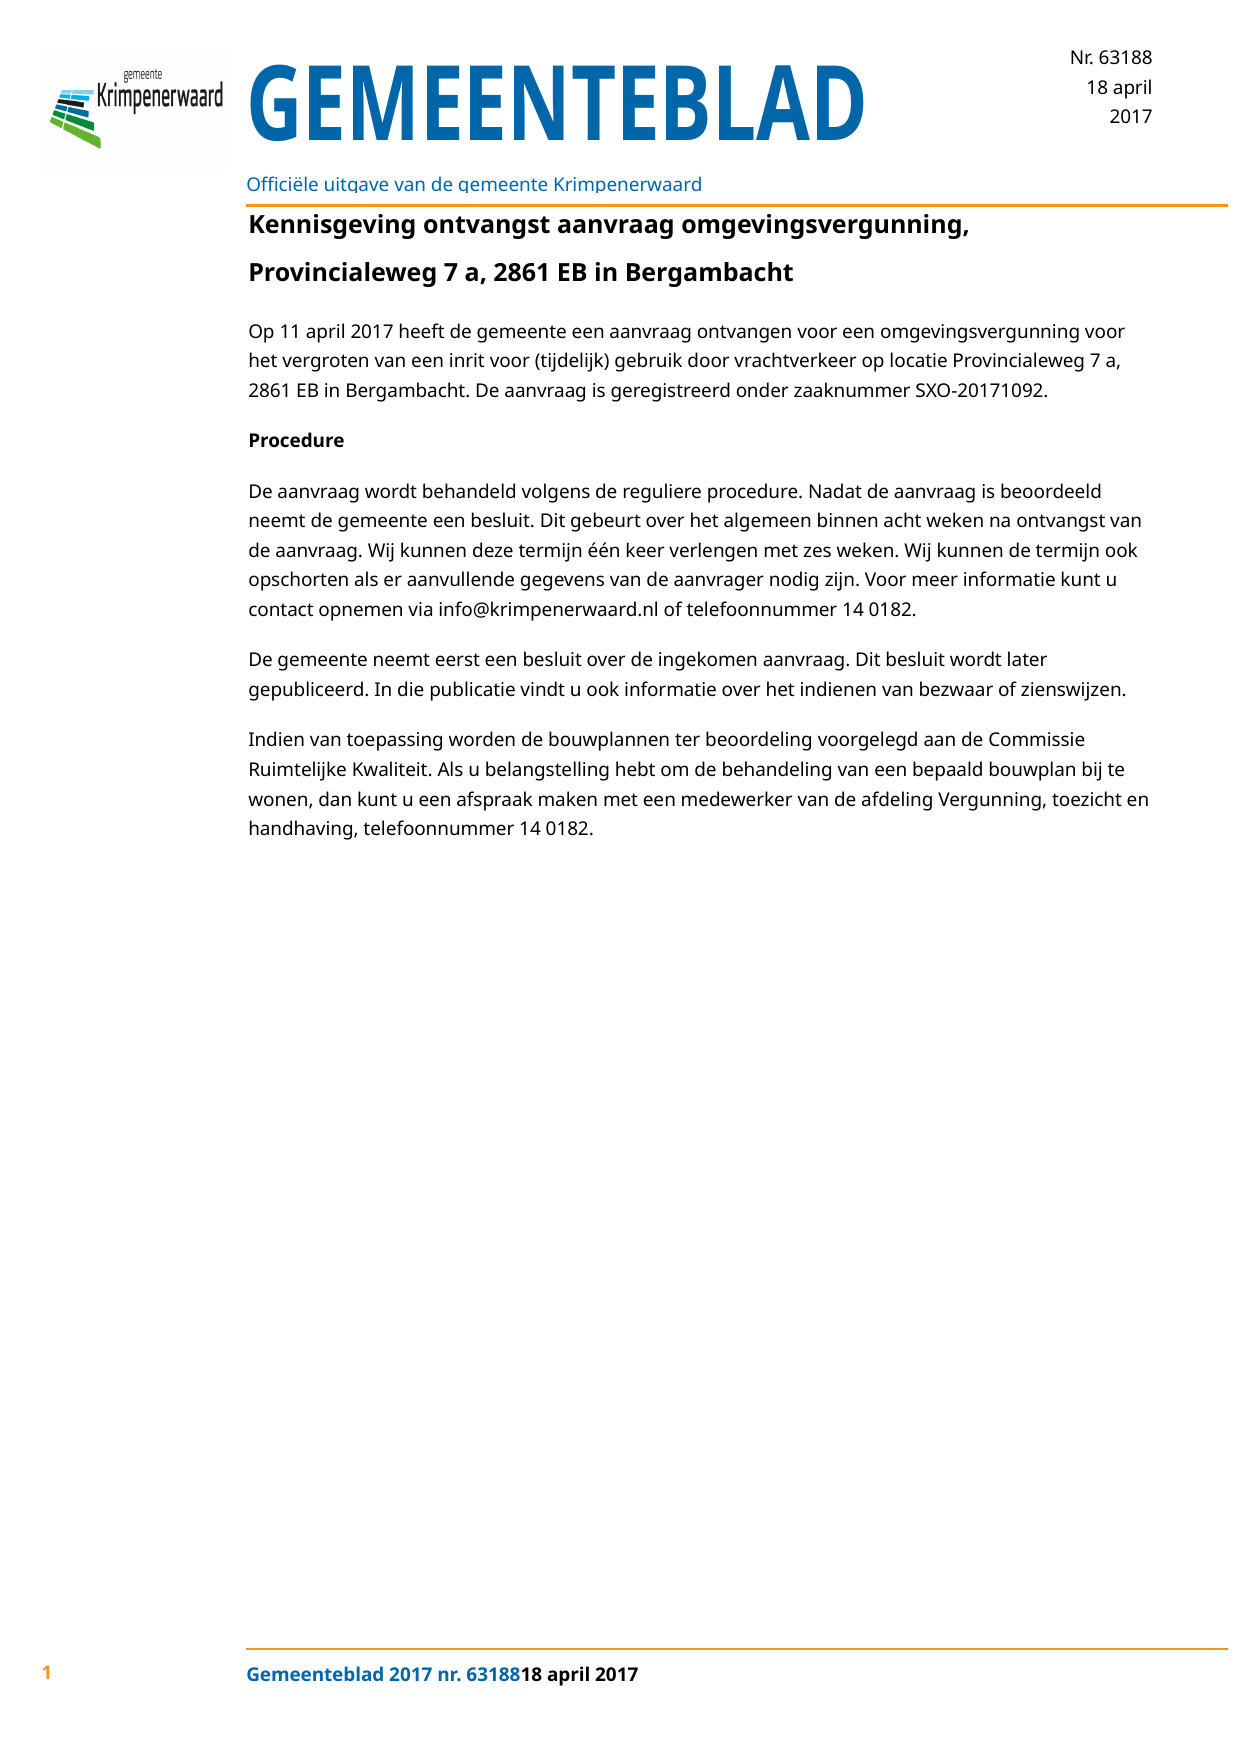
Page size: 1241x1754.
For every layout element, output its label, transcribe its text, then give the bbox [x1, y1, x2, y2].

picture [41, 47, 231, 172]
text De gemeente neemt eerst een besluit over de ingekomen aanvraag. Dit besluit wordt later gepubliceerd. In die publicatie vindt u ook informatie over het indienen van bezwaar of zienswijzen. [248, 647, 1152, 702]
text Kennisgeving ontvangst aanvraag omgevingsvergunning, Provincialeweg 7 a, 2861 EB in Bergambacht [248, 207, 1152, 288]
text Op 11 april 2017 heeft de gemeente een aanvraag ontvangen voor een omgevingsvergunning voor het vergroten van een inrit voor (tijdelijk) gebruik door vrachtverkeer op locatie Provincialeweg 7 a, 2861 EB in Bergambacht. De aanvraag is geregistreerd onder zaaknummer SXO-20171092. [248, 318, 1152, 403]
text De aanvraag wordt behandeld volgens de reguliere procedure. Nadat de aanvraag is beoordeeld neemt de gemeente een besluit. Dit gebeurt over het algemeen binnen acht weken na ontvangst van de aanvraag. Wij kunnen deze termijn één keer verlengen met zes weken. Wij kunnen de termijn ook opschorten als er aanvullende gegevens van de aanvrager nodig zijn. Voor meer informatie kunt u contact opnemen via info@krimpenerwaard.nl of telefoonnummer 14 0182. [248, 478, 1152, 622]
text Indien van toepassing worden de bouwplannen ter beoordeling voorgelegd aan de Commissie Ruimtelijke Kwaliteit. Als u belangstelling hebt om de behandeling van een bepaald bouwplan bij te wonen, dan kunt u een afspraak maken met een medewerker van de afdeling Vergunning, toezicht en handhaving, telefoonnummer 14 0182. [248, 727, 1152, 841]
text Procedure [248, 427, 1152, 453]
